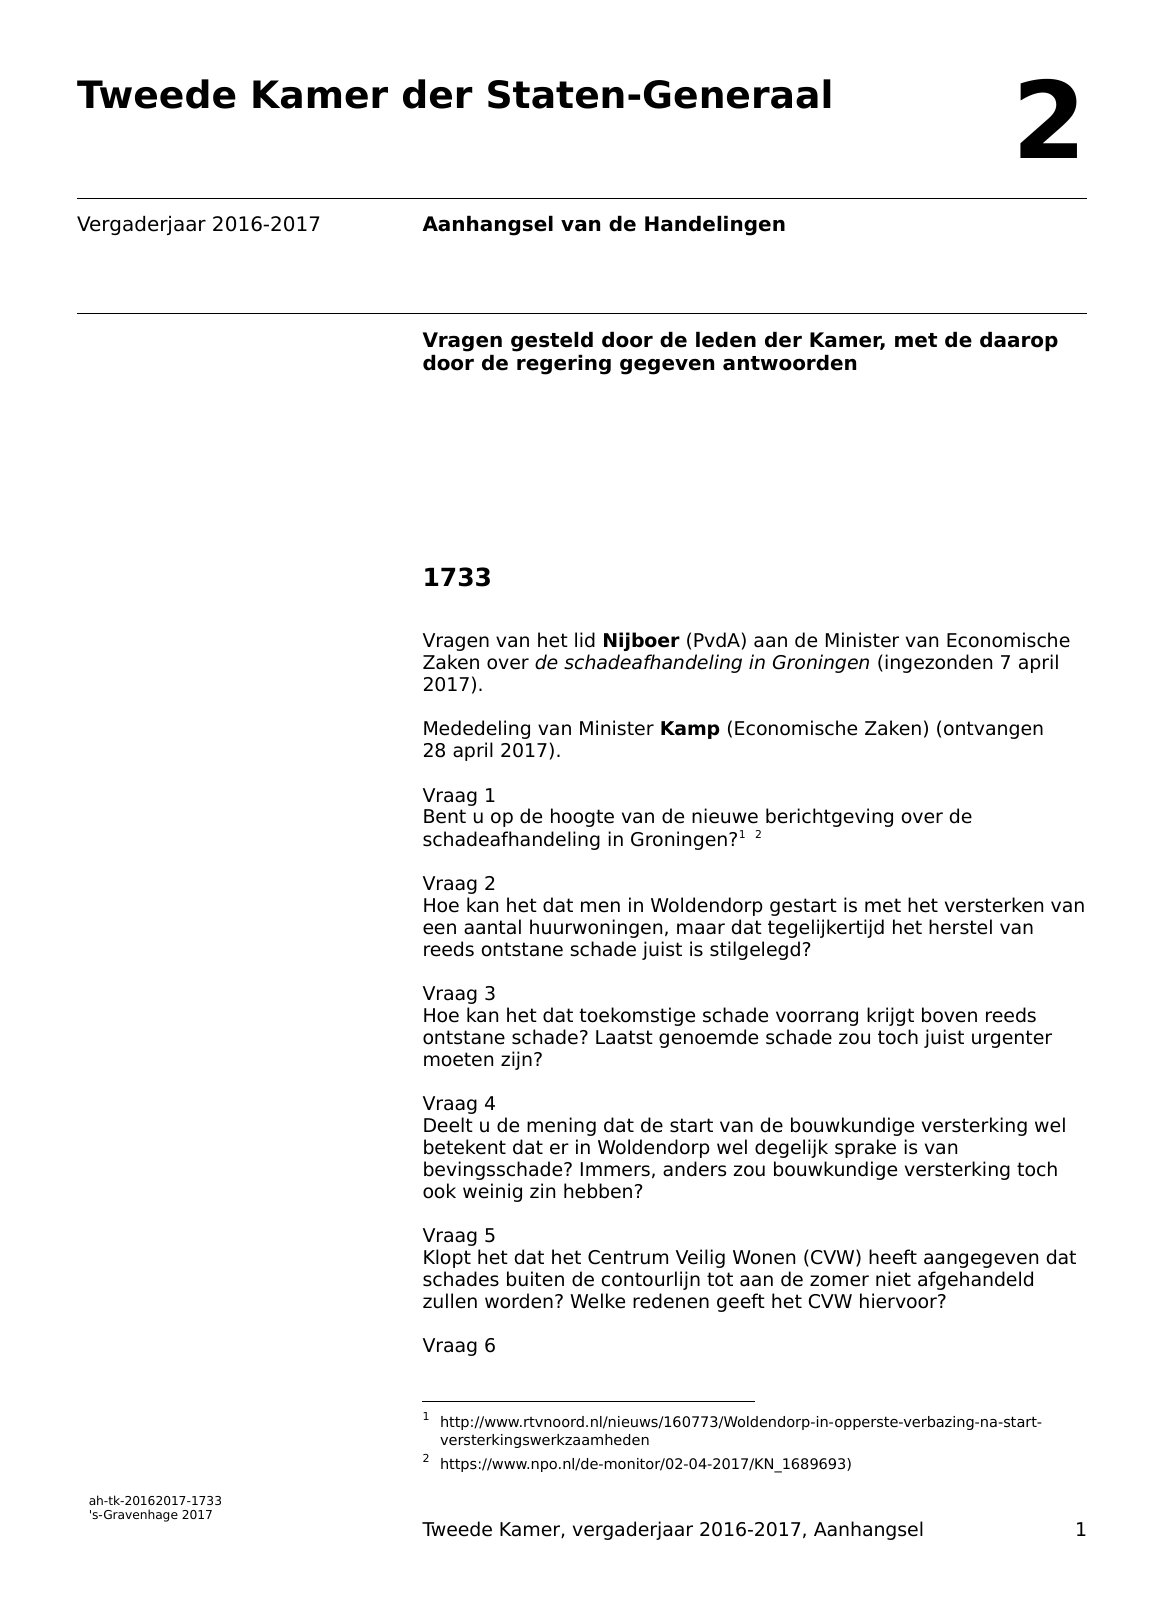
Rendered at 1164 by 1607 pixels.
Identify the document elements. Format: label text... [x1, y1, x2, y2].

text Vraag 1 [422, 784, 1087, 806]
table_cell [77, 314, 422, 375]
text Bent u op de hoogte van de nieuwe berichtgeving over de schadeafhandeling in Groningen? [422, 806, 1087, 850]
table_header 2 [886, 59, 1087, 198]
text Hoe kan het dat toekomstige schade voorrang krijgt boven reeds ontstane schade? Laatst genoemde schade zou toch juist urgenter moeten zijn? [422, 1005, 1087, 1071]
text Deelt u de mening dat de start van de bouwkundige versterking wel betekent dat er in Woldendorp wel degelijk sprake is van bevingsschade? Immers, anders zou bouwkundige versterking toch ook weinig zin hebben? [422, 1115, 1087, 1203]
text Vraag 3 [422, 983, 1087, 1005]
table_cell Aanhangsel van de Handelingen [422, 199, 1087, 313]
text Vraag 5 [422, 1225, 1087, 1247]
text https://www.npo.nl/de-monitor/02-04-2017/KN_1689693) [422, 1452, 1087, 1474]
text Mededeling van Minister Kamp (Economische Zaken) (ontvangen 28 april 2017). [422, 718, 1087, 762]
text Vraag 4 [422, 1093, 1087, 1115]
text 1733 [422, 563, 1087, 592]
text Vraag 6 [422, 1335, 1087, 1357]
text 's-Gravenhage 2017 [88, 1508, 323, 1522]
text Vraag 2 [422, 873, 1087, 894]
text http://www.rtvnoord.nl/nieuws/160773/Woldendorp-in-opperste-verbazing-na-start-versterkingswerkzaamheden [422, 1410, 1087, 1449]
table_header Tweede Kamer der Staten-Generaal [77, 59, 886, 198]
table_cell Vragen gesteld door de leden der Kamer, met de daarop door de regering gegeven antwoorden [422, 314, 1087, 375]
text Hoe kan het dat men in Woldendorp gestart is met het versterken van een aantal huurwoningen, maar dat tegelijkertijd het herstel van reeds ontstane schade juist is stilgelegd? [422, 894, 1087, 961]
text Vragen van het lid Nijboer (PvdA) aan de Minister van Economische Zaken over de schadeafhandeling in Groningen (ingezonden 7 april 2017). [422, 630, 1087, 696]
text Klopt het dat het Centrum Veilig Wonen (CVW) heeft aangegeven dat schades buiten de contourlijn tot aan de zomer niet afgehandeld zullen worden? Welke redenen geeft het CVW hiervoor? [422, 1247, 1087, 1313]
text ah-tk-20162017-1733 [88, 1494, 323, 1508]
table_cell Vergaderjaar 2016-2017 [77, 199, 422, 313]
